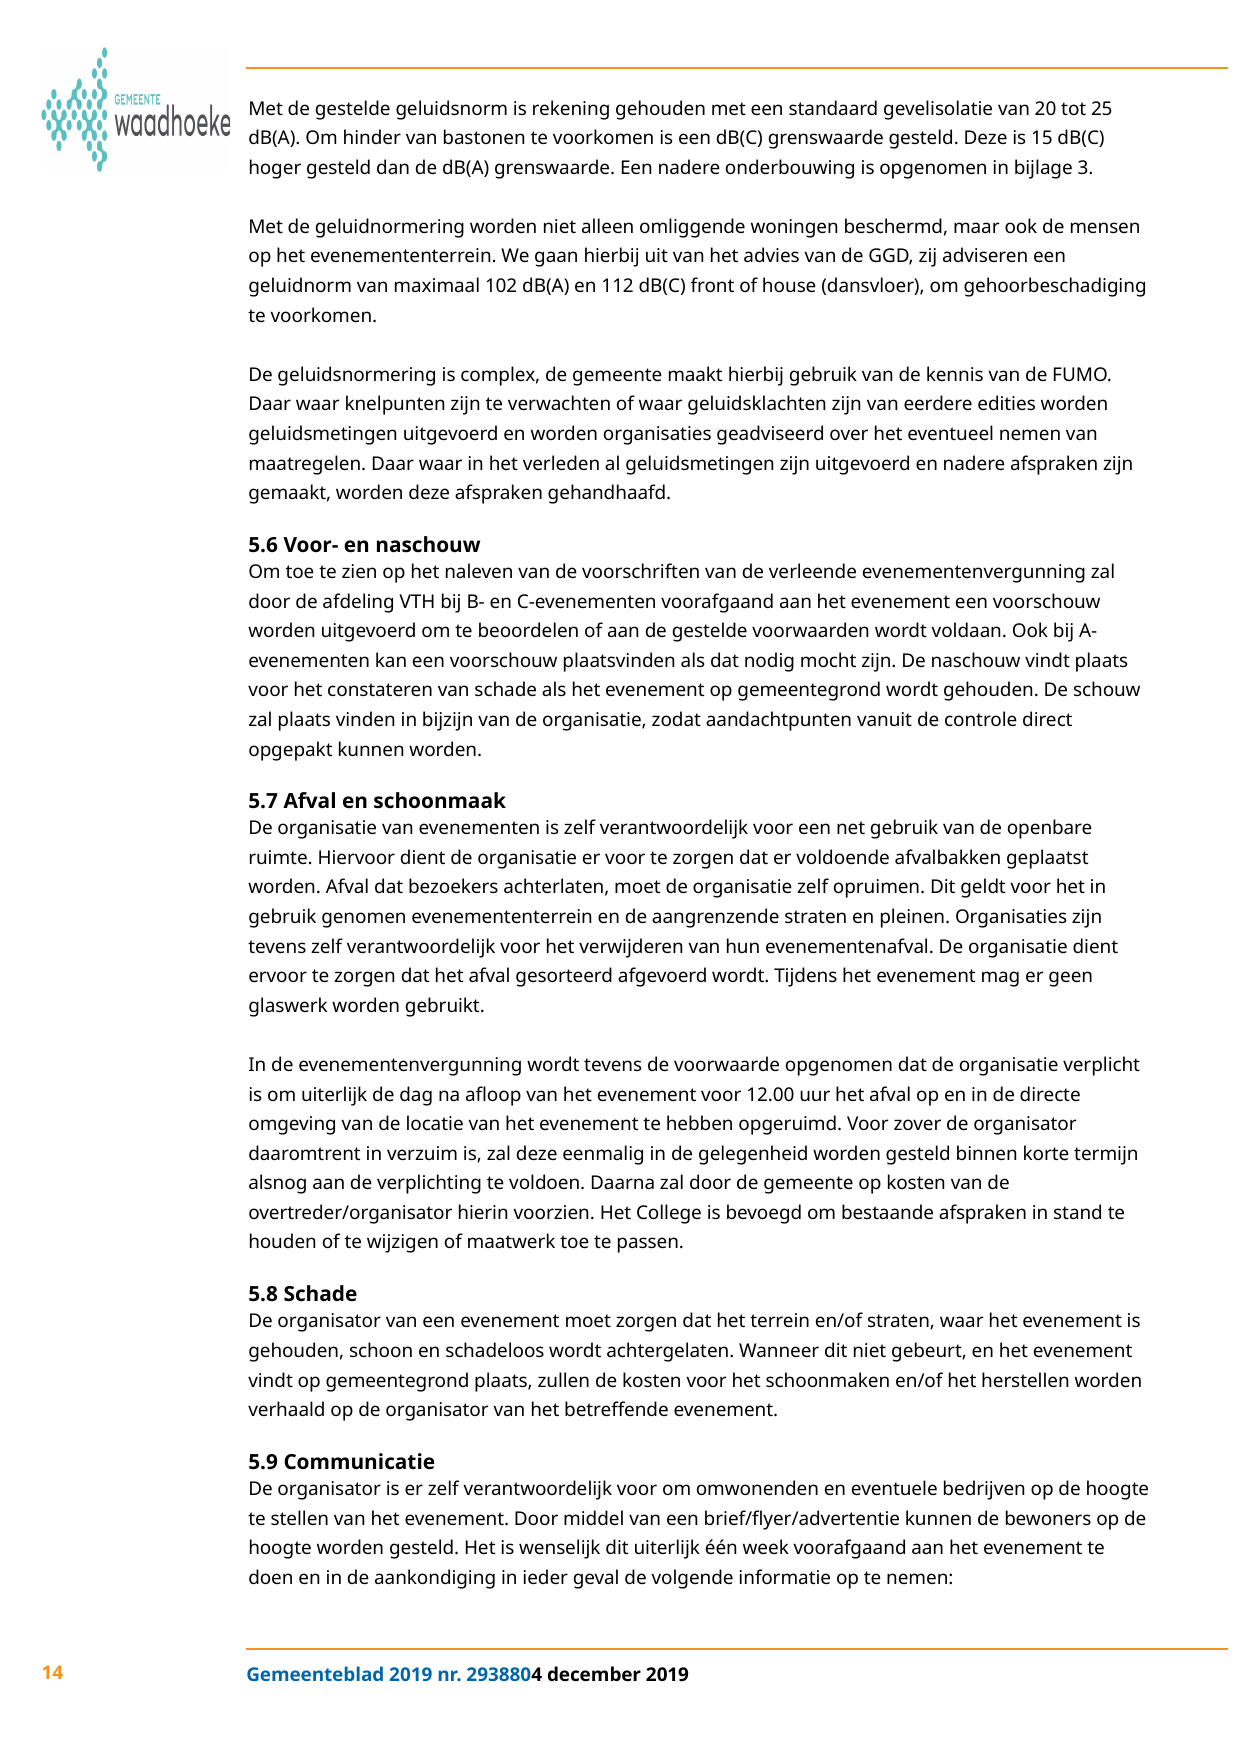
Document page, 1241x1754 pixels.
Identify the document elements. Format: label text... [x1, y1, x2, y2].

text 5.9 Communicatie [248, 1447, 1152, 1475]
picture [41, 47, 231, 172]
text In de evenementenvergunning wordt tevens de voorwaarde opgenomen dat de organisatie verplicht is om uiterlijk de dag na afloop van het evenement voor 12.00 uur het afval op en in de directe omgeving van de locatie van het evenement te hebben opgeruimd. Voor zover de organisator daaromtrent in verzuim is, zal deze eenmalig in de gelegenheid worden gesteld binnen korte termijn alsnog aan de verplichting te voldoen. Daarna zal door de gemeente op kosten van de overtreder/organisator hierin voorzien. Het College is bevoegd om bestaande afspraken in stand te houden of te wijzigen of maatwerk toe te passen. [248, 1051, 1152, 1254]
text De organisator van een evenement moet zorgen dat het terrein en/of straten, waar het evenement is gehouden, schoon en schadeloos wordt achtergelaten. Wanneer dit niet gebeurt, en het evenement vindt op gemeentegrond plaats, zullen de kosten voor het schoonmaken en/of het herstellen worden verhaald op de organisator van het betreffende evenement. [248, 1308, 1152, 1422]
text Om toe te zien op het naleven van de voorschriften van de verleende evenementenvergunning zal door de afdeling VTH bij B- en C-evenementen voorafgaand aan het evenement een voorschouw worden uitgevoerd om te beoordelen of aan de gestelde voorwaarden wordt voldaan. Ook bij A-evenementen kan een voorschouw plaatsvinden als dat nodig mocht zijn. De naschouw vindt plaats voor het constateren van schade als het evenement op gemeentegrond wordt gehouden. De schouw zal plaats vinden in bijzijn van de organisatie, zodat aandachtpunten vanuit de controle direct opgepakt kunnen worden. [248, 558, 1152, 761]
text 5.8 Schade [248, 1279, 1152, 1308]
text De geluidsnormering is complex, de gemeente maakt hierbij gebruik van de kennis van de FUMO. Daar waar knelpunten zijn te verwachten of waar geluidsklachten zijn van eerdere edities worden geluidsmetingen uitgevoerd en worden organisaties geadviseerd over het eventueel nemen van maatregelen. Daar waar in het verleden al geluidsmetingen zijn uitgevoerd en nadere afspraken zijn gemaakt, worden deze afspraken gehandhaafd. [248, 361, 1152, 505]
text De organisator is er zelf verantwoordelijk voor om omwonenden en eventuele bedrijven op de hoogte te stellen van het evenement. Door middel van een brief/flyer/advertentie kunnen de bewoners op de hoogte worden gesteld. Het is wenselijk dit uiterlijk één week voorafgaand aan het evenement te doen en in de aankondiging in ieder geval de volgende informatie op te nemen: [248, 1475, 1152, 1590]
text Met de gestelde geluidsnorm is rekening gehouden met een standaard gevelisolatie van 20 tot 25 dB(A). Om hinder van bastonen te voorkomen is een dB(C) grenswaarde gesteld. Deze is 15 dB(C) hoger gesteld dan de dB(A) grenswaarde. Een nadere onderbouwing is opgenomen in bijlage 3. [248, 95, 1152, 180]
text 5.6 Voor- en naschouw [248, 530, 1152, 558]
text Met de geluidnormering worden niet alleen omliggende woningen beschermd, maar ook de mensen op het evenemententerrein. We gaan hierbij uit van het advies van de GGD, zij adviseren een geluidnorm van maximaal 102 dB(A) en 112 dB(C) front of house (dansvloer), om gehoorbeschadiging te voorkomen. [248, 213, 1152, 328]
text 5.7 Afval en schoonmaak [248, 786, 1152, 814]
text De organisatie van evenementen is zelf verantwoordelijk voor een net gebruik van de openbare ruimte. Hiervoor dient de organisatie er voor te zorgen dat er voldoende afvalbakken geplaatst worden. Afval dat bezoekers achterlaten, moet de organisatie zelf opruimen. Dit geldt voor het in gebruik genomen evenemententerrein en de aangrenzende straten en pleinen. Organisaties zijn tevens zelf verantwoordelijk voor het verwijderen van hun evenementenafval. De organisatie dient ervoor te zorgen dat het afval gesorteerd afgevoerd wordt. Tijdens het evenement mag er geen glaswerk worden gebruikt. [248, 814, 1152, 1018]
